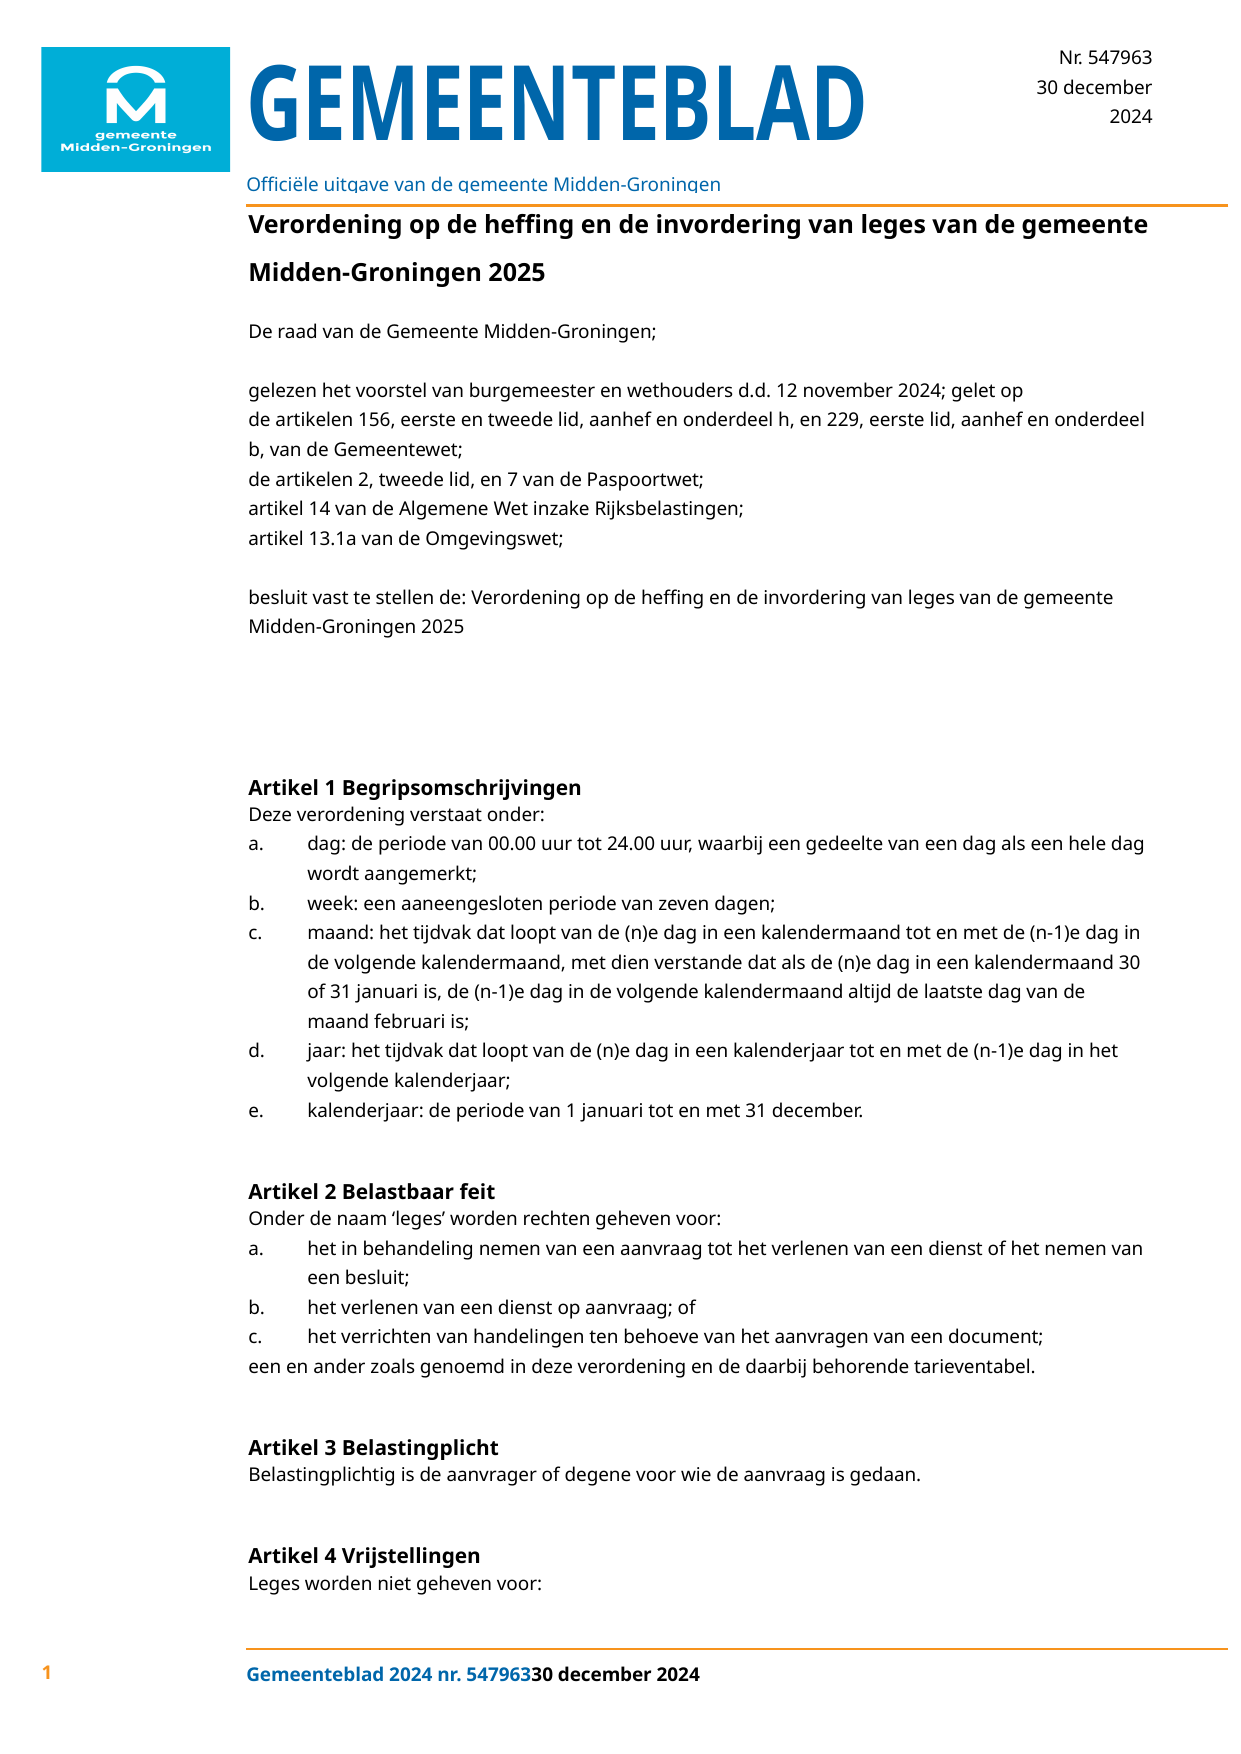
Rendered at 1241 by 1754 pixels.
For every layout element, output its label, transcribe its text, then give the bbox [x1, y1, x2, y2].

text Onder de naam ‘leges’ worden rechten geheven voor: [248, 1205, 1152, 1231]
list het verrichten van handelingen ten behoeve van het aanvragen van een document; [248, 1324, 1152, 1349]
text Artikel 1 Begripsomschrijvingen [248, 773, 1152, 801]
list het verlenen van een dienst op aanvraag; of [248, 1294, 1152, 1320]
text Verordening op de heffing en de invordering van leges van de gemeente Midden-Groningen 2025 [248, 207, 1152, 288]
list maand: het tijdvak dat loopt van de (n)e dag in een kalendermaand tot en met de (n-1)e dag in de volgende kalendermaand, met dien verstande dat als de (n)e dag in een kalendermaand 30 of 31 januari is, de (n-1)e dag in de volgende kalendermaand altijd de laatste dag van de maand februari is; [248, 919, 1152, 1034]
list jaar: het tijdvak dat loopt van de (n)e dag in een kalenderjaar tot en met de (n-1)e dag in het volgende kalenderjaar; [248, 1038, 1152, 1093]
picture [108, 66, 164, 82]
text besluit vast te stellen de: Verordening op de heffing en de invordering van leges van de gemeente Midden-Groningen 2025 [248, 584, 1152, 639]
list dag: de periode van 00.00 uur tot 24.00 uur, waarbij een gedeelte van een dag als een hele dag wordt aangemerkt; [248, 831, 1152, 886]
picture [184, 146, 190, 153]
text gelezen het voorstel van burgemeester en wethouders d.d. 12 november 2024; gelet op [248, 377, 1152, 403]
text Belastingplichtig is de aanvrager of degene voor wie de aanvraag is gedaan. [248, 1462, 1152, 1487]
text Artikel 3 Belastingplicht [248, 1433, 1152, 1462]
list kalenderjaar: de periode van 1 januari tot en met 31 december. [248, 1097, 1152, 1123]
text artikel 13.1a van de Omgevingswet; [248, 525, 1152, 551]
text Artikel 2 Belastbaar feit [248, 1177, 1152, 1205]
text de artikelen 2, tweede lid, en 7 van de Paspoortwet; [248, 466, 1152, 492]
text artikel 14 van de Algemene Wet inzake Rijksbelastingen; [248, 495, 1152, 521]
text Leges worden niet geheven voor: [248, 1570, 1152, 1596]
text Artikel 4 Vrijstellingen [248, 1542, 1152, 1570]
text Deze verordening verstaat onder: [248, 801, 1152, 827]
list week: een aaneengesloten periode van zeven dagen; [248, 890, 1152, 916]
picture [107, 89, 165, 122]
list het in behandeling nemen van een aanvraag tot het verlenen van een dienst of het nemen van een besluit; [248, 1235, 1152, 1290]
text De raad van de Gemeente Midden-Groningen; [248, 318, 1152, 344]
text de artikelen 156, eerste en tweede lid, aanhef en onderdeel h, en 229, eerste lid, aanhef en onderdeel b, van de Gemeentewet; [248, 407, 1152, 462]
text een en ander zoals genoemd in deze verordening en de daarbij behorende tarieventabel. [248, 1353, 1152, 1379]
